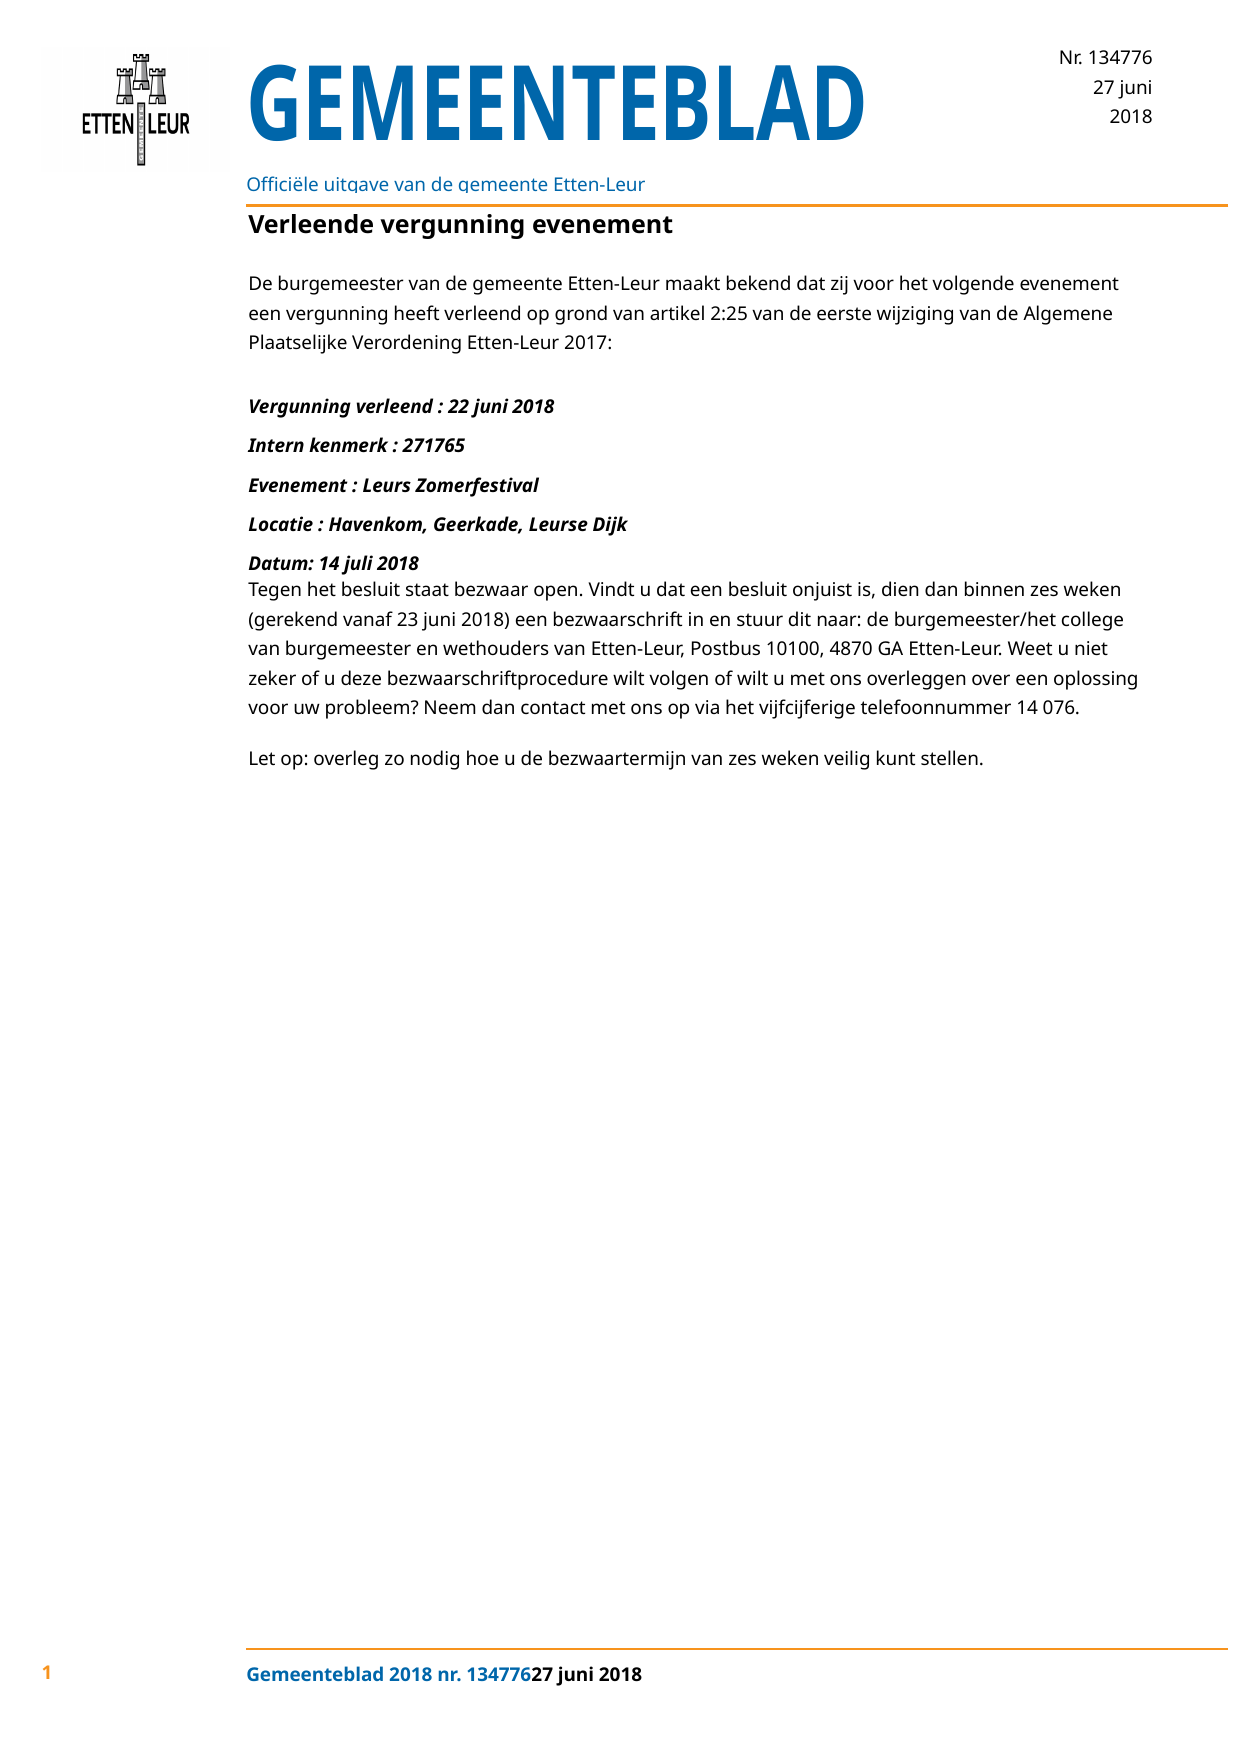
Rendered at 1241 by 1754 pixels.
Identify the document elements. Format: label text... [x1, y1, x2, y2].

text Locatie : Havenkom, Geerkade, Leurse Dijk [248, 511, 1152, 537]
text Let op: overleg zo nodig hoe u de bezwaartermijn van zes weken veilig kunt stellen. [248, 745, 1152, 771]
text Vergunning verleend : 22 juni 2018 [248, 393, 1152, 419]
text Tegen het besluit staat bezwaar open. Vindt u dat een besluit onjuist is, dien dan binnen zes weken (gerekend vanaf 23 juni 2018) een bezwaarschrift in en stuur dit naar: de burgemeester/het college van burgemeester en wethouders van Etten-Leur, Postbus 10100, 4870 GA Etten-Leur. Weet u niet zeker of u deze bezwaarschriftprocedure wilt volgen of wilt u met ons overleggen over een oplossing voor uw probleem? Neem dan contact met ons op via het vijfcijferige telefoonnummer 14 076. [248, 576, 1152, 720]
text Verleende vergunning evenement [248, 207, 1152, 241]
text Evenement : Leurs Zomerfestival [248, 472, 1152, 498]
text De burgemeester van de gemeente Etten-Leur maakt bekend dat zij voor het volgende evenement een vergunning heeft verleend op grond van artikel 2:25 van de eerste wijziging van de Algemene Plaatselijke Verordening Etten-Leur 2017: [248, 270, 1152, 355]
picture [41, 47, 231, 172]
text Intern kenmerk : 271765 [248, 433, 1152, 458]
text Datum: 14 juli 2018 [248, 551, 1152, 576]
